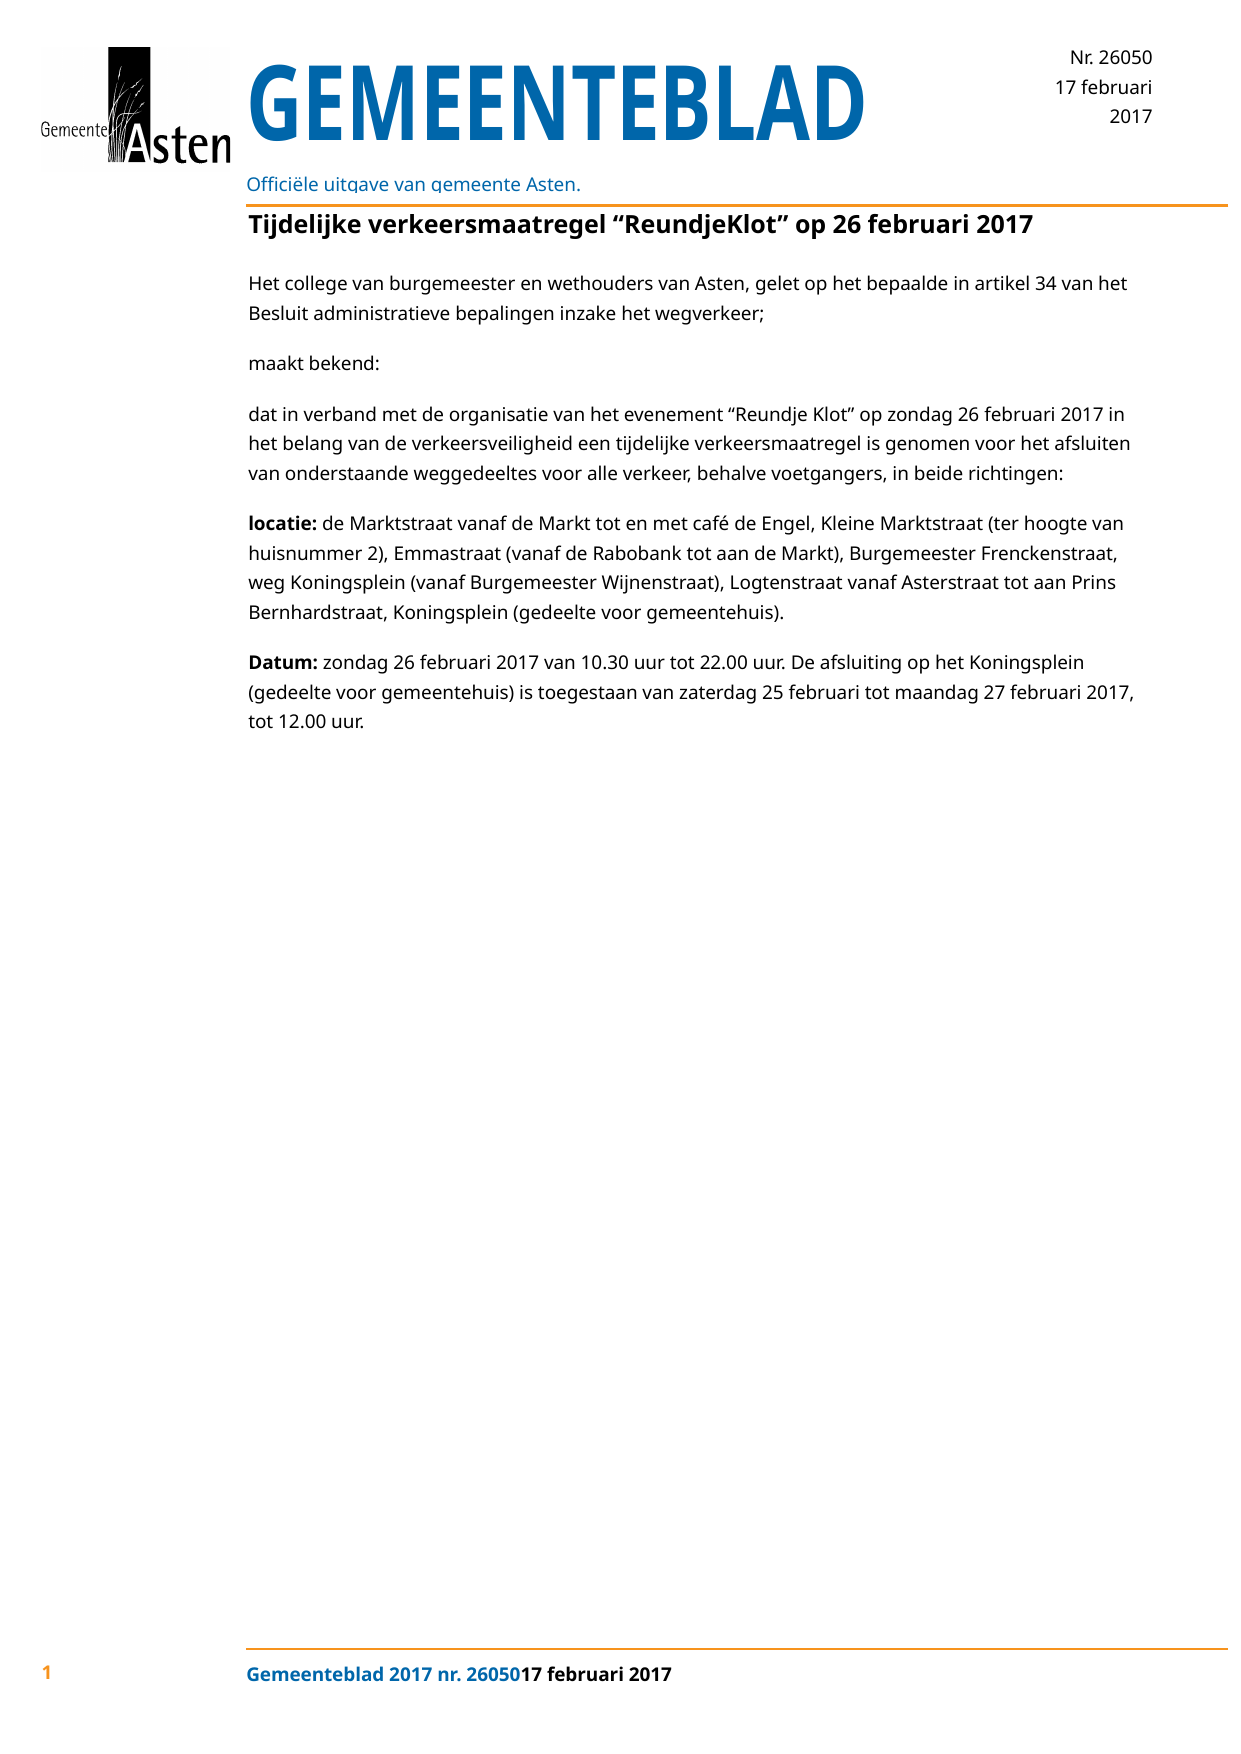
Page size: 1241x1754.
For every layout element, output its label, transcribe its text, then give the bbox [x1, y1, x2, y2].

text dat in verband met de organisatie van het evenement “Reundje Klot” op zondag 26 februari 2017 in het belang van de verkeersveiligheid een tijdelijke verkeersmaatregel is genomen voor het afsluiten van onderstaande weggedeeltes voor alle verkeer, behalve voetgangers, in beide richtingen: [248, 401, 1152, 486]
text Datum: zondag 26 februari 2017 van 10.30 uur tot 22.00 uur. De afsluiting op het Koningsplein (gedeelte voor gemeentehuis) is toegestaan van zaterdag 25 februari tot maandag 27 februari 2017, tot 12.00 uur. [248, 649, 1152, 734]
picture [41, 47, 231, 172]
text maakt bekend: [248, 350, 1152, 376]
text locatie: de Marktstraat vanaf de Markt tot en met café de Engel, Kleine Marktstraat (ter hoogte van huisnummer 2), Emmastraat (vanaf de Rabobank tot aan de Markt), Burgemeester Frenckenstraat, weg Koningsplein (vanaf Burgemeester Wijnenstraat), Logtenstraat vanaf Asterstraat tot aan Prins Bernhardstraat, Koningsplein (gedeelte voor gemeentehuis). [248, 510, 1152, 625]
text Tijdelijke verkeersmaatregel “ReundjeKlot” op 26 februari 2017 [248, 207, 1152, 241]
text Het college van burgemeester en wethouders van Asten, gelet op het bepaalde in artikel 34 van het Besluit administratieve bepalingen inzake het wegverkeer; [248, 270, 1152, 326]
